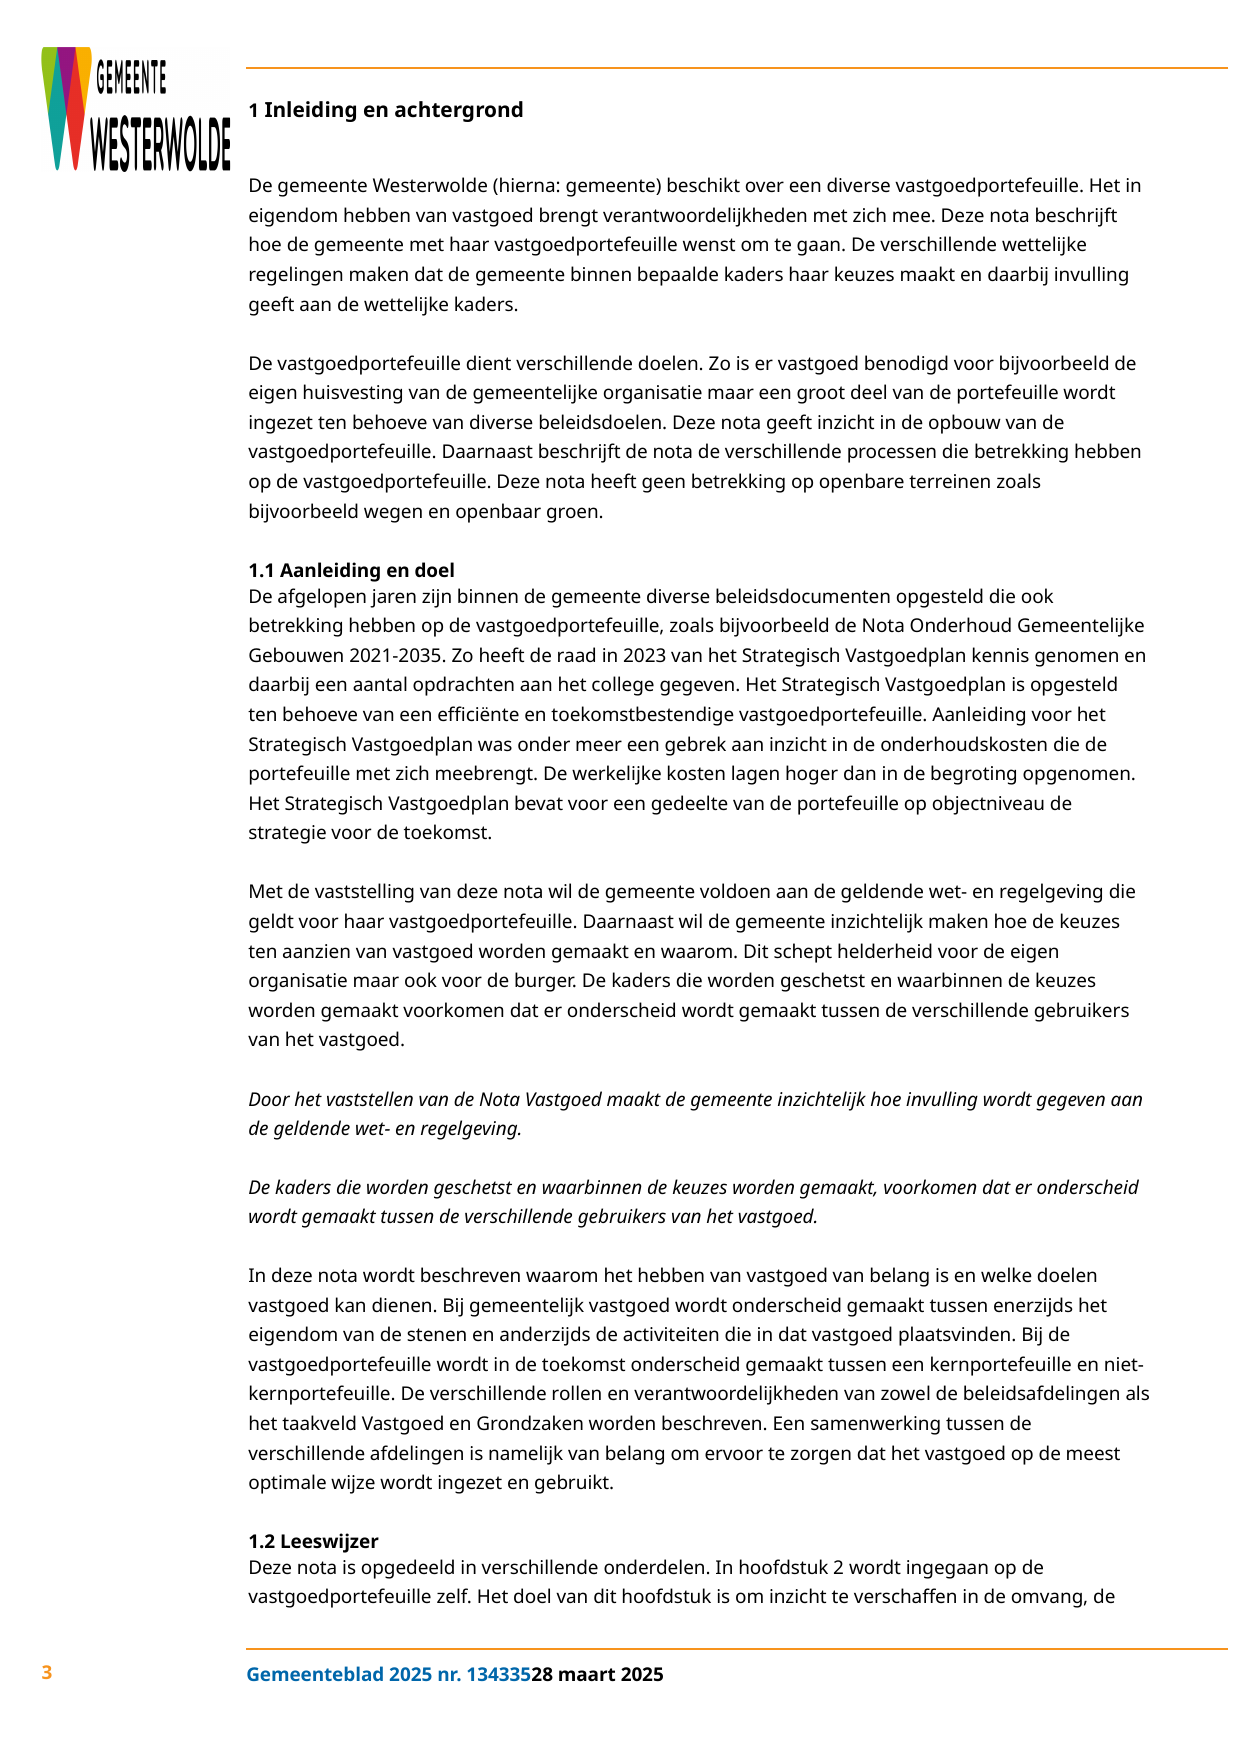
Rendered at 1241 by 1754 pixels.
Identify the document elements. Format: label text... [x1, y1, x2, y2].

text 1 Inleiding en achtergrond [248, 95, 1152, 123]
text 1.1 Aanleiding en doel [248, 557, 1152, 583]
table_header De kaders die worden geschetst en waarbinnen de keuzes worden gemaakt, voorkomen dat er onderscheid wordt gemaakt tussen de verschillende gebruikers van het vastgoed. [248, 1174, 1152, 1229]
text Deze nota is opgedeeld in verschillende onderdelen. In hoofdstuk 2 wordt ingegaan op de vastgoedportefeuille zelf. Het doel van dit hoofdstuk is om inzicht te verschaffen in de omvang, de [248, 1554, 1152, 1609]
text Met de vaststelling van deze nota wil de gemeente voldoen aan de geldende wet- en regelgeving die geldt voor haar vastgoedportefeuille. Daarnaast wil de gemeente inzichtelijk maken hoe de keuzes ten aanzien van vastgoed worden gemaakt en waarom. Dit schept helderheid voor de eigen organisatie maar ook voor de burger. De kaders die worden geschetst en waarbinnen de keuzes worden gemaakt voorkomen dat er onderscheid wordt gemaakt tussen de verschillende gebruikers van het vastgoed. [248, 879, 1152, 1052]
text 1.2 Leeswijzer [248, 1528, 1152, 1554]
text De vastgoedportefeuille dient verschillende doelen. Zo is er vastgoed benodigd voor bijvoorbeeld de eigen huisvesting van de gemeentelijke organisatie maar een groot deel van de portefeuille wordt ingezet ten behoeve van diverse beleidsdoelen. Deze nota geeft inzicht in de opbouw van de vastgoedportefeuille. Daarnaast beschrijft de nota de verschillende processen die betrekking hebben op de vastgoedportefeuille. Deze nota heeft geen betrekking op openbare terreinen zoals bijvoorbeeld wegen en openbaar groen. [248, 350, 1152, 524]
table_header Door het vaststellen van de Nota Vastgoed maakt de gemeente inzichtelijk hoe invulling wordt gegeven aan de geldende wet- en regelgeving. [248, 1086, 1152, 1141]
text De gemeente Westerwolde (hierna: gemeente) beschikt over een diverse vastgoedportefeuille. Het in eigendom hebben van vastgoed brengt verantwoordelijkheden met zich mee. Deze nota beschrijft hoe de gemeente met haar vastgoedportefeuille wenst om te gaan. De verschillende wettelijke regelingen maken dat de gemeente binnen bepaalde kaders haar keuzes maakt en daarbij invulling geeft aan de wettelijke kaders. [248, 172, 1152, 317]
picture [41, 47, 231, 172]
text In deze nota wordt beschreven waarom het hebben van vastgoed van belang is en welke doelen vastgoed kan dienen. Bij gemeentelijk vastgoed wordt onderscheid gemaakt tussen enerzijds het eigendom van de stenen en anderzijds de activiteiten die in dat vastgoed plaatsvinden. Bij de vastgoedportefeuille wordt in de toekomst onderscheid gemaakt tussen een kernportefeuille en niet-kernportefeuille. De verschillende rollen en verantwoordelijkheden van zowel de beleidsafdelingen als het taakveld Vastgoed en Grondzaken worden beschreven. Een samenwerking tussen de verschillende afdelingen is namelijk van belang om ervoor te zorgen dat het vastgoed op de meest optimale wijze wordt ingezet en gebruikt. [248, 1262, 1152, 1495]
text De afgelopen jaren zijn binnen de gemeente diverse beleidsdocumenten opgesteld die ook betrekking hebben op de vastgoedportefeuille, zoals bijvoorbeeld de Nota Onderhoud Gemeentelijke Gebouwen 2021-2035. Zo heeft de raad in 2023 van het Strategisch Vastgoedplan kennis genomen en daarbij een aantal opdrachten aan het college gegeven. Het Strategisch Vastgoedplan is opgesteld ten behoeve van een efficiënte en toekomstbestendige vastgoedportefeuille. Aanleiding voor het Strategisch Vastgoedplan was onder meer een gebrek aan inzicht in de onderhoudskosten die de portefeuille met zich meebrengt. De werkelijke kosten lagen hoger dan in de begroting opgenomen. Het Strategisch Vastgoedplan bevat voor een gedeelte van de portefeuille op objectniveau de strategie voor de toekomst. [248, 583, 1152, 845]
